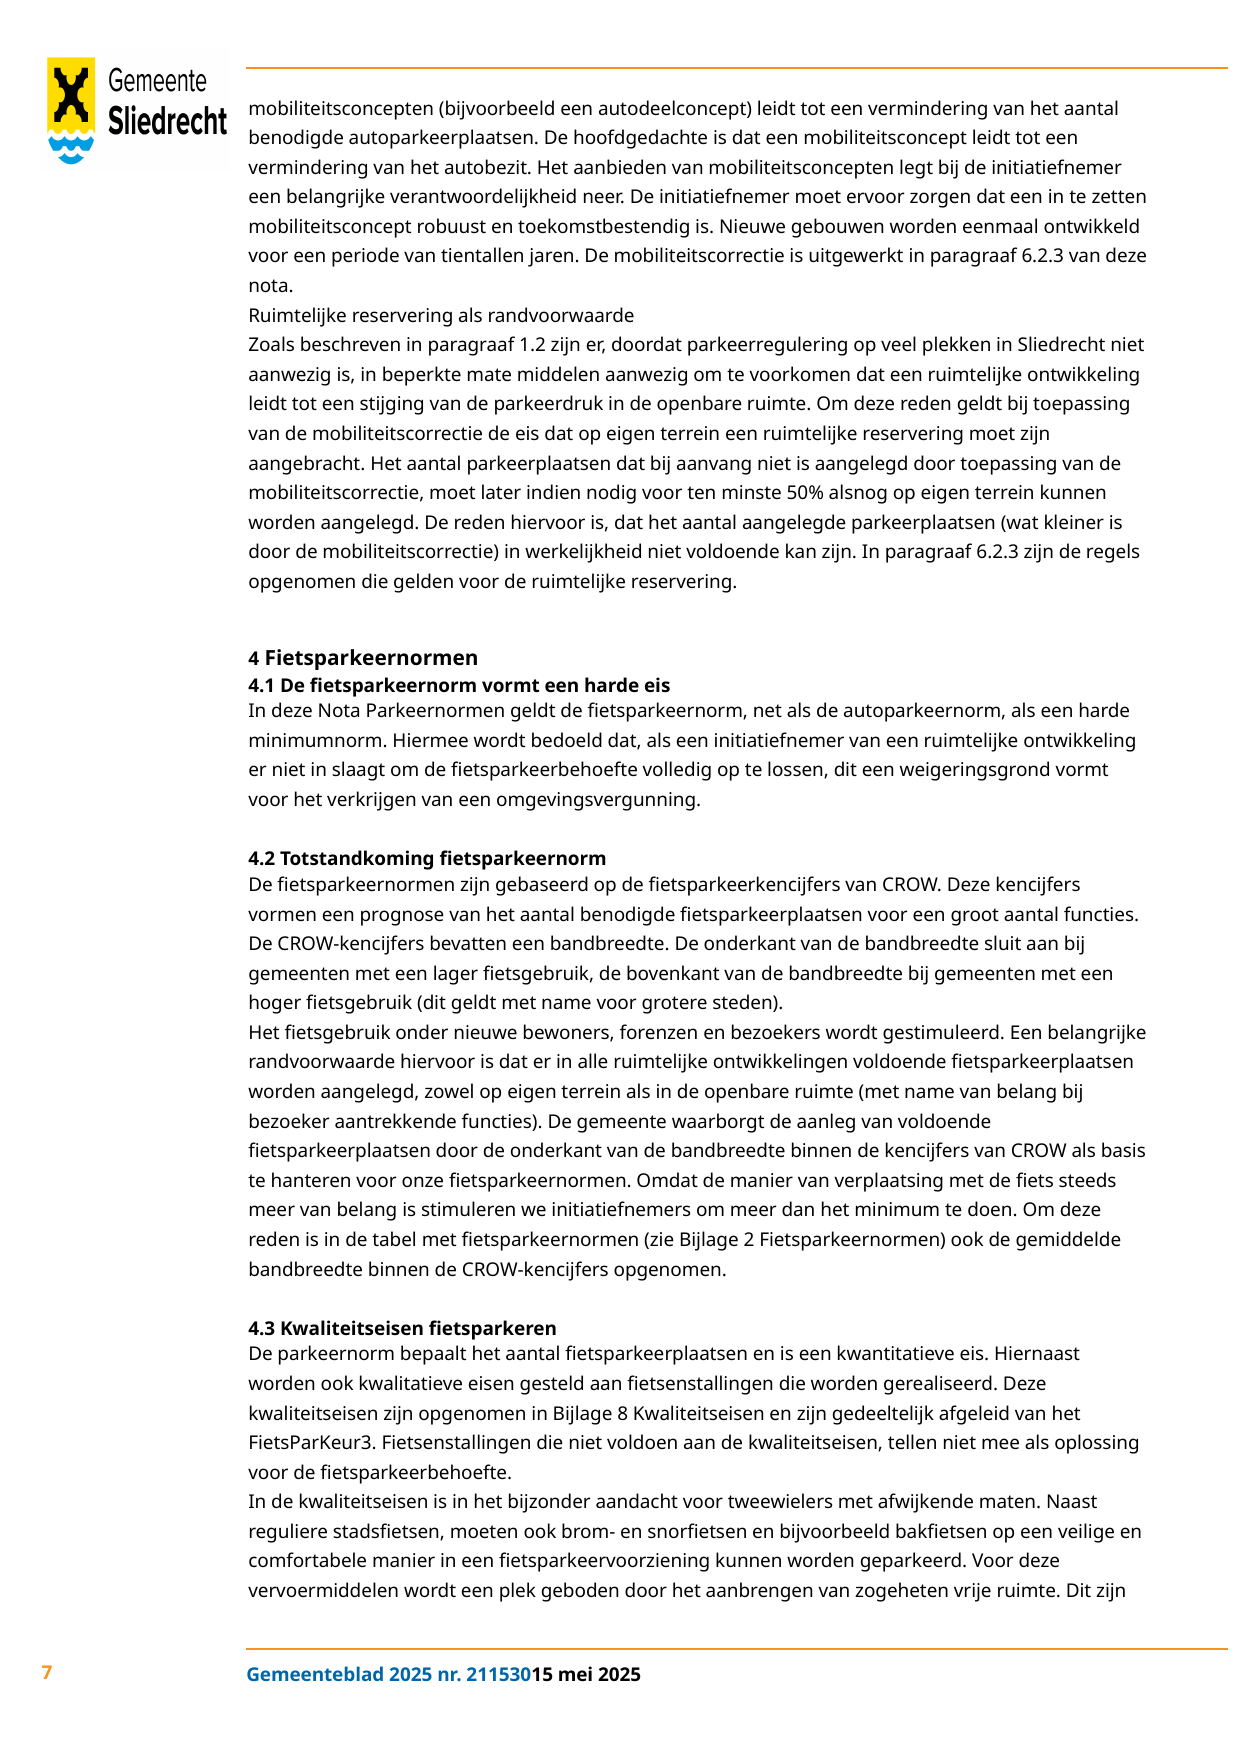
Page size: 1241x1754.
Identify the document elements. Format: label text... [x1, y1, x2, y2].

text Zoals beschreven in paragraaf 1.2 zijn er, doordat parkeerregulering op veel plekken in Sliedrecht niet aanwezig is, in beperkte mate middelen aanwezig om te voorkomen dat een ruimtelijke ontwikkeling leidt tot een stijging van de parkeerdruk in de openbare ruimte. Om deze reden geldt bij toepassing van de mobiliteitscorrectie de eis dat op eigen terrein een ruimtelijke reservering moet zijn aangebracht. Het aantal parkeerplaatsen dat bij aanvang niet is aangelegd door toepassing van de mobiliteitscorrectie, moet later indien nodig voor ten minste 50% alsnog op eigen terrein kunnen worden aangelegd. De reden hiervoor is, dat het aantal aangelegde parkeerplaatsen (wat kleiner is door de mobiliteitscorrectie) in werkelijkheid niet voldoende kan zijn. In paragraaf 6.2.3 zijn de regels opgenomen die gelden voor de ruimtelijke reservering. [248, 331, 1152, 594]
text 4 Fietsparkeernormen [248, 643, 1152, 672]
text 4.2 Totstandkoming fietsparkeernorm [248, 845, 1152, 871]
text 4.3 Kwaliteitseisen fietsparkeren [248, 1315, 1152, 1341]
text De parkeernorm bepaalt het aantal fietsparkeerplaatsen en is een kwantitatieve eis. Hiernaast worden ook kwalitatieve eisen gesteld aan fietsenstallingen die worden gerealiseerd. Deze kwaliteitseisen zijn opgenomen in Bijlage 8 Kwaliteitseisen en zijn gedeeltelijk afgeleid van het FietsParKeur3. Fietsenstallingen die niet voldoen aan de kwaliteitseisen, tellen niet mee als oplossing voor de fietsparkeerbehoefte. [248, 1341, 1152, 1485]
picture [41, 47, 231, 172]
text mobiliteitsconcepten (bijvoorbeeld een autodeelconcept) leidt tot een vermindering van het aantal benodigde autoparkeerplaatsen. De hoofdgedachte is dat een mobiliteitsconcept leidt tot een vermindering van het autobezit. Het aanbieden van mobiliteitsconcepten legt bij de initiatiefnemer een belangrijke verantwoordelijkheid neer. De initiatiefnemer moet ervoor zorgen dat een in te zetten mobiliteitsconcept robuust en toekomstbestendig is. Nieuwe gebouwen worden eenmaal ontwikkeld voor een periode van tientallen jaren. De mobiliteitscorrectie is uitgewerkt in paragraaf 6.2.3 van deze nota. [248, 95, 1152, 298]
text Ruimtelijke reservering als randvoorwaarde [248, 302, 1152, 328]
text In deze Nota Parkeernormen geldt de fietsparkeernorm, net als de autoparkeernorm, als een harde minimumnorm. Hiermee wordt bedoeld dat, als een initiatiefnemer van een ruimtelijke ontwikkeling er niet in slaagt om de fietsparkeerbehoefte volledig op te lossen, dit een weigeringsgrond vormt voor het verkrijgen van een omgevingsvergunning. [248, 697, 1152, 812]
text De fietsparkeernormen zijn gebaseerd op de fietsparkeerkencijfers van CROW. Deze kencijfers vormen een prognose van het aantal benodigde fietsparkeerplaatsen voor een groot aantal functies. De CROW-kencijfers bevatten een bandbreedte. De onderkant van de bandbreedte sluit aan bij gemeenten met een lager fietsgebruik, de bovenkant van de bandbreedte bij gemeenten met een hoger fietsgebruik (dit geldt met name voor grotere steden). [248, 871, 1152, 1015]
text 4.1 De fietsparkeernorm vormt een harde eis [248, 672, 1152, 697]
text In de kwaliteitseisen is in het bijzonder aandacht voor tweewielers met afwijkende maten. Naast reguliere stadsfietsen, moeten ook brom- en snorfietsen en bijvoorbeeld bakfietsen op een veilige en comfortabele manier in een fietsparkeervoorziening kunnen worden geparkeerd. Voor deze vervoermiddelen wordt een plek geboden door het aanbrengen van zogeheten vrije ruimte. Dit zijn [248, 1488, 1152, 1603]
text Het fietsgebruik onder nieuwe bewoners, forenzen en bezoekers wordt gestimuleerd. Een belangrijke randvoorwaarde hiervoor is dat er in alle ruimtelijke ontwikkelingen voldoende fietsparkeerplaatsen worden aangelegd, zowel op eigen terrein als in de openbare ruimte (met name van belang bij bezoeker aantrekkende functies). De gemeente waarborgt de aanleg van voldoende fietsparkeerplaatsen door de onderkant van de bandbreedte binnen de kencijfers van CROW als basis te hanteren voor onze fietsparkeernormen. Omdat de manier van verplaatsing met de fiets steeds meer van belang is stimuleren we initiatiefnemers om meer dan het minimum te doen. Om deze reden is in de tabel met fietsparkeernormen (zie Bijlage 2 Fietsparkeernormen) ook de gemiddelde bandbreedte binnen de CROW-kencijfers opgenomen. [248, 1019, 1152, 1281]
